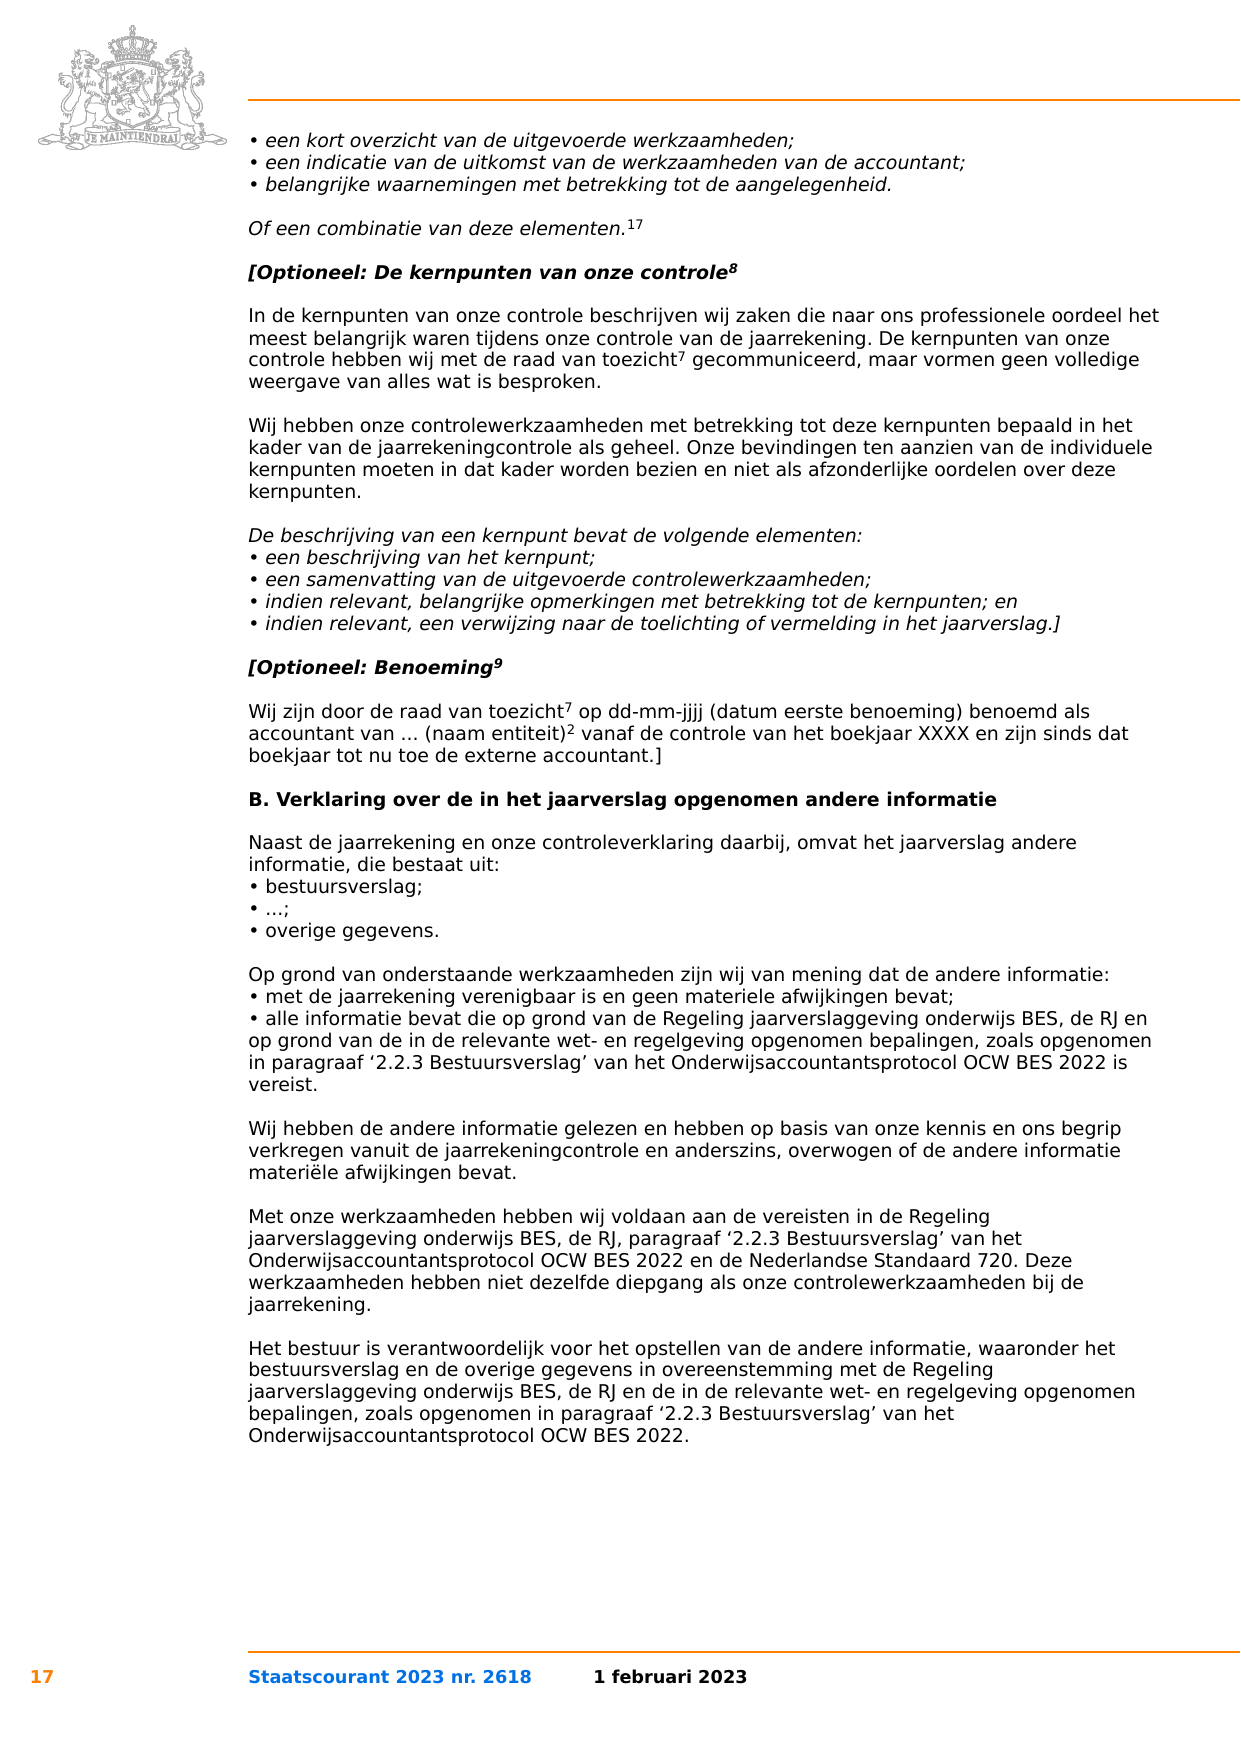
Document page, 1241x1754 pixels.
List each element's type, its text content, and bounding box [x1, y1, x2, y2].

subtitle B. Verklaring over de in het jaarverslag opgenomen andere informatie [248, 788, 1163, 810]
text Op grond van onderstaande werkzaamheden zijn wij van mening dat de andere informatie: [248, 964, 1163, 986]
text • indien relevant, een verwijzing naar de toelichting of vermelding in het jaarverslag.] [248, 613, 1163, 635]
text • overige gegevens. [248, 920, 1163, 942]
subtitle [Optioneel: Benoeming9 [248, 657, 1163, 679]
text Wij zijn door de raad van toezicht7 op dd-mm-jjjj (datum eerste benoeming) benoemd als accountant van ... (naam entiteit)2 vanaf de controle van het boekjaar XXXX en zijn sinds dat boekjaar tot nu toe de externe accountant.] [248, 701, 1163, 767]
text Naast de jaarrekening en onze controleverklaring daarbij, omvat het jaarverslag andere informatie, die bestaat uit: [248, 832, 1163, 876]
text Het bestuur is verantwoordelijk voor het opstellen van de andere informatie, waaronder het bestuursverslag en de overige gegevens in overeenstemming met de Regeling jaarverslaggeving onderwijs BES, de RJ en de in de relevante wet- en regelgeving opgenomen bepalingen, zoals opgenomen in paragraaf ‘2.2.3 Bestuursverslag’ van het Onderwijsaccountantsprotocol OCW BES 2022. [248, 1337, 1163, 1447]
text Met onze werkzaamheden hebben wij voldaan aan de vereisten in de Regeling jaarverslaggeving onderwijs BES, de RJ, paragraaf ‘2.2.3 Bestuursverslag’ van het Onderwijsaccountantsprotocol OCW BES 2022 en de Nederlandse Standaard 720. Deze werkzaamheden hebben niet dezelfde diepgang als onze controlewerkzaamheden bij de jaarrekening. [248, 1206, 1163, 1316]
text Of een combinatie van deze elementen.17 [248, 218, 1163, 240]
text • een kort overzicht van de uitgevoerde werkzaamheden; [248, 130, 1163, 152]
text In de kernpunten van onze controle beschrijven wij zaken die naar ons professionele oordeel het meest belangrijk waren tijdens onze controle van de jaarrekening. De kernpunten van onze controle hebben wij met de raad van toezicht7 gecommuniceerd, maar vormen geen volledige weergave van alles wat is besproken. [248, 305, 1163, 393]
text • alle informatie bevat die op grond van de Regeling jaarverslaggeving onderwijs BES, de RJ en op grond van de in de relevante wet- en regelgeving opgenomen bepalingen, zoals opgenomen in paragraaf ‘2.2.3 Bestuursverslag’ van het Onderwijsaccountantsprotocol OCW BES 2022 is vereist. [248, 1008, 1163, 1096]
text • indien relevant, belangrijke opmerkingen met betrekking tot de kernpunten; en [248, 591, 1163, 613]
text Wij hebben onze controlewerkzaamheden met betrekking tot deze kernpunten bepaald in het kader van de jaarrekeningcontrole als geheel. Onze bevindingen ten aanzien van de individuele kernpunten moeten in dat kader worden bezien en niet als afzonderlijke oordelen over deze kernpunten. [248, 415, 1163, 503]
text Wij hebben de andere informatie gelezen en hebben op basis van onze kennis en ons begrip verkregen vanuit de jaarrekeningcontrole en anderszins, overwogen of de andere informatie materiële afwijkingen bevat. [248, 1118, 1163, 1184]
text • bestuursverslag; [248, 876, 1163, 898]
text • ...; [248, 898, 1163, 920]
picture [38, 25, 227, 150]
text • een beschrijving van het kernpunt; [248, 547, 1163, 569]
text • met de jaarrekening verenigbaar is en geen materiele afwijkingen bevat; [248, 986, 1163, 1008]
text De beschrijving van een kernpunt bevat de volgende elementen: [248, 525, 1163, 547]
text • een samenvatting van de uitgevoerde controlewerkzaamheden; [248, 569, 1163, 591]
text • belangrijke waarnemingen met betrekking tot de aangelegenheid. [248, 174, 1163, 196]
subtitle [Optioneel: De kernpunten van onze controle8 [248, 262, 1163, 283]
text • een indicatie van de uitkomst van de werkzaamheden van de accountant; [248, 152, 1163, 174]
